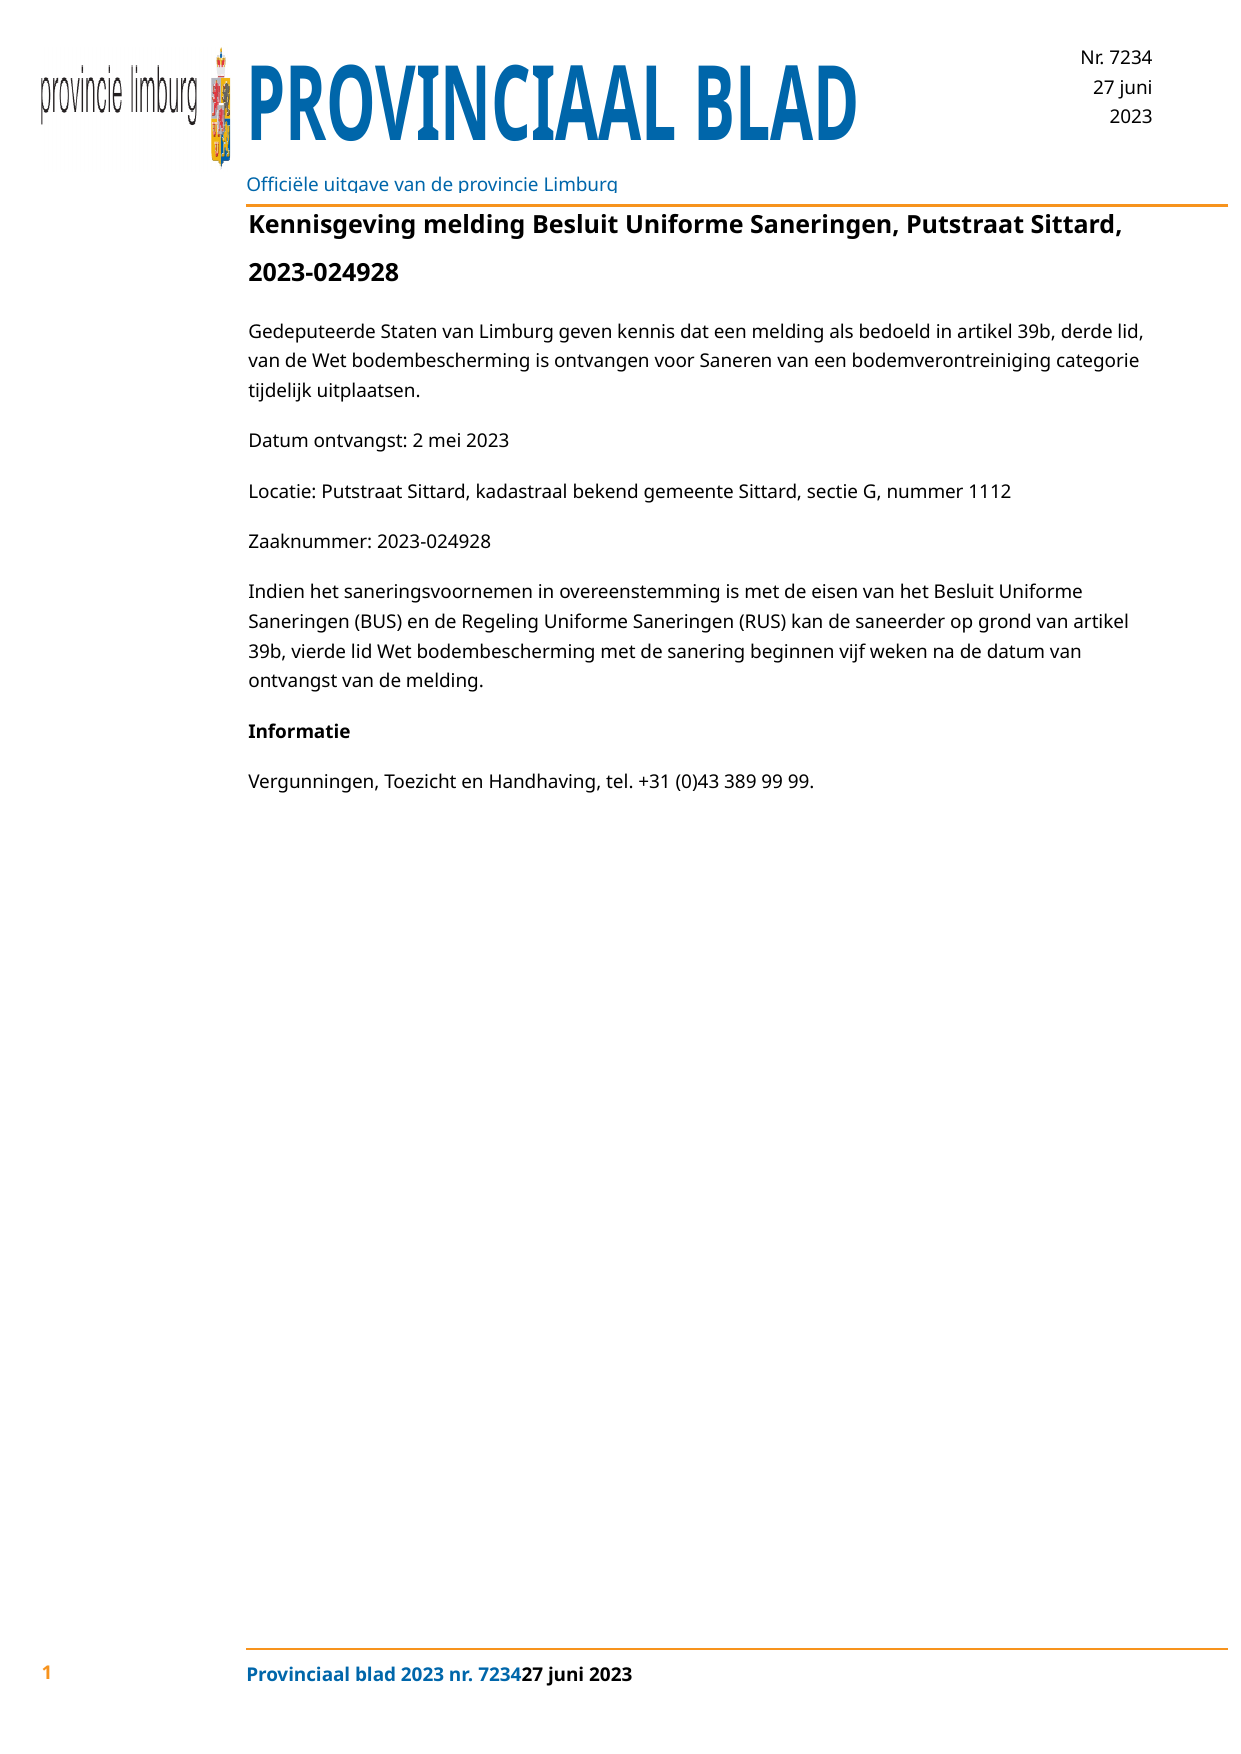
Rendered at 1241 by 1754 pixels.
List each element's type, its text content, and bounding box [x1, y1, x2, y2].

text Zaaknummer: 2023-024928 [248, 528, 1152, 554]
text Kennisgeving melding Besluit Uniforme Saneringen, Putstraat Sittard, 2023-024928 [248, 207, 1152, 288]
picture [41, 47, 231, 172]
text Gedeputeerde Staten van Limburg geven kennis dat een melding als bedoeld in artikel 39b, derde lid, van de Wet bodembescherming is ontvangen voor Saneren van een bodemverontreiniging categorie tijdelijk uitplaatsen. [248, 318, 1152, 403]
text Locatie: Putstraat Sittard, kadastraal bekend gemeente Sittard, sectie G, nummer 1112 [248, 478, 1152, 504]
text Informatie [248, 718, 1152, 744]
text Indien het saneringsvoornemen in overeenstemming is met de eisen van het Besluit Uniforme Saneringen (BUS) en de Regeling Uniforme Saneringen (RUS) kan de saneerder op grond van artikel 39b, vierde lid Wet bodembescherming met de sanering beginnen vijf weken na de datum van ontvangst van de melding. [248, 579, 1152, 693]
text Datum ontvangst: 2 mei 2023 [248, 427, 1152, 453]
text Vergunningen, Toezicht en Handhaving, tel. +31 (0)43 389 99 99. [248, 768, 1152, 794]
